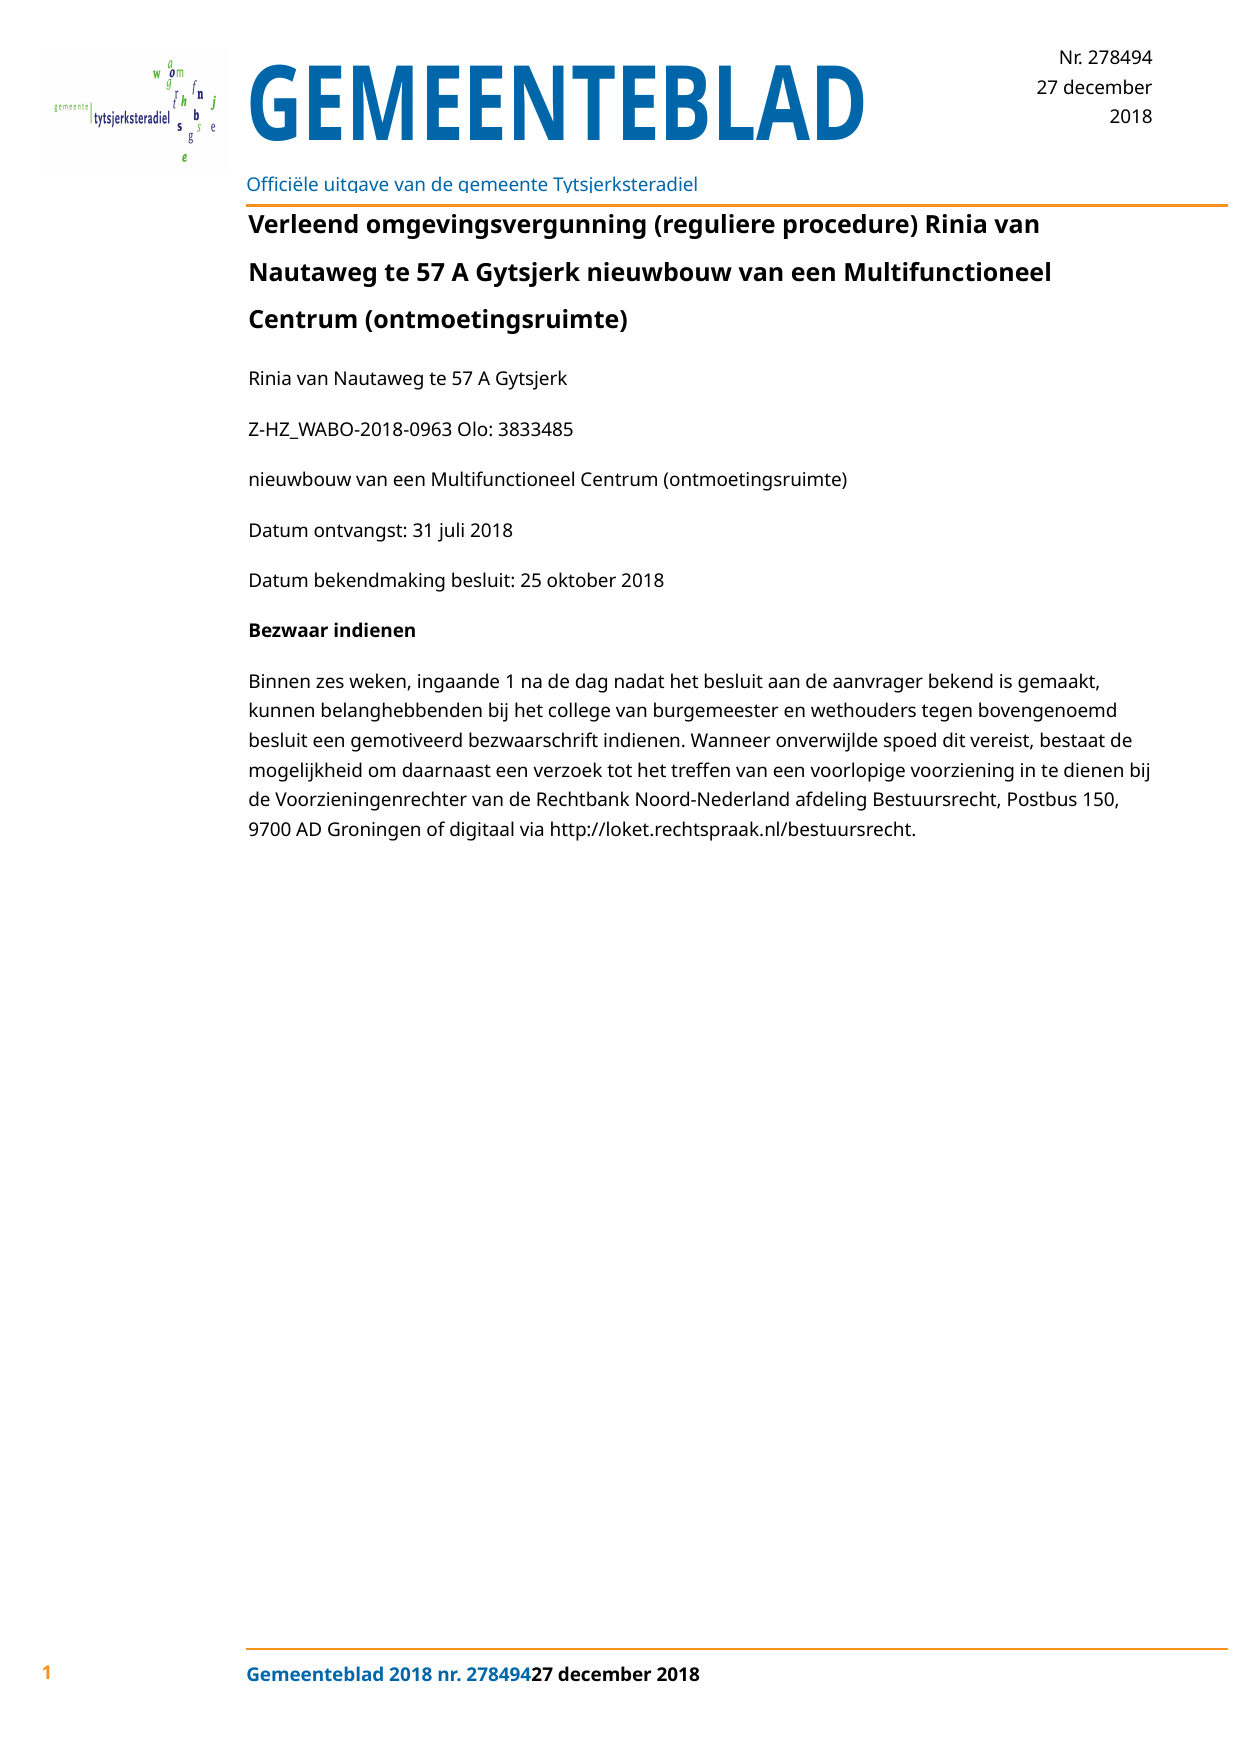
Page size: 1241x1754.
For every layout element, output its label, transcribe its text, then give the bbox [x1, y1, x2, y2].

text nieuwbouw van een Multifunctioneel Centrum (ontmoetingsruimte) [248, 466, 1152, 492]
text Datum ontvangst: 31 juli 2018 [248, 517, 1152, 542]
picture [41, 47, 231, 172]
text Bezwaar indienen [248, 618, 1152, 643]
text Datum bekendmaking besluit: 25 oktober 2018 [248, 567, 1152, 593]
text Verleend omgevingsvergunning (reguliere procedure) Rinia van Nautaweg te 57 A Gytsjerk nieuwbouw van een Multifunctioneel Centrum (ontmoetingsruimte) [248, 207, 1152, 336]
text Z-HZ_WABO-2018-0963 Olo: 3833485 [248, 416, 1152, 442]
text Binnen zes weken, ingaande 1 na de dag nadat het besluit aan de aanvrager bekend is gemaakt, kunnen belanghebbenden bij het college van burgemeester en wethouders tegen bovengenoemd besluit een gemotiveerd bezwaarschrift indienen. Wanneer onverwijlde spoed dit vereist, bestaat de mogelijkheid om daarnaast een verzoek tot het treffen van een voorlopige voorziening in te dienen bij de Voorzieningenrechter van de Rechtbank Noord-Nederland afdeling Bestuursrecht, Postbus 150, 9700 AD Groningen of digitaal via http://loket.rechtspraak.nl/bestuursrecht. [248, 668, 1152, 842]
text Rinia van Nautaweg te 57 A Gytsjerk [248, 366, 1152, 391]
